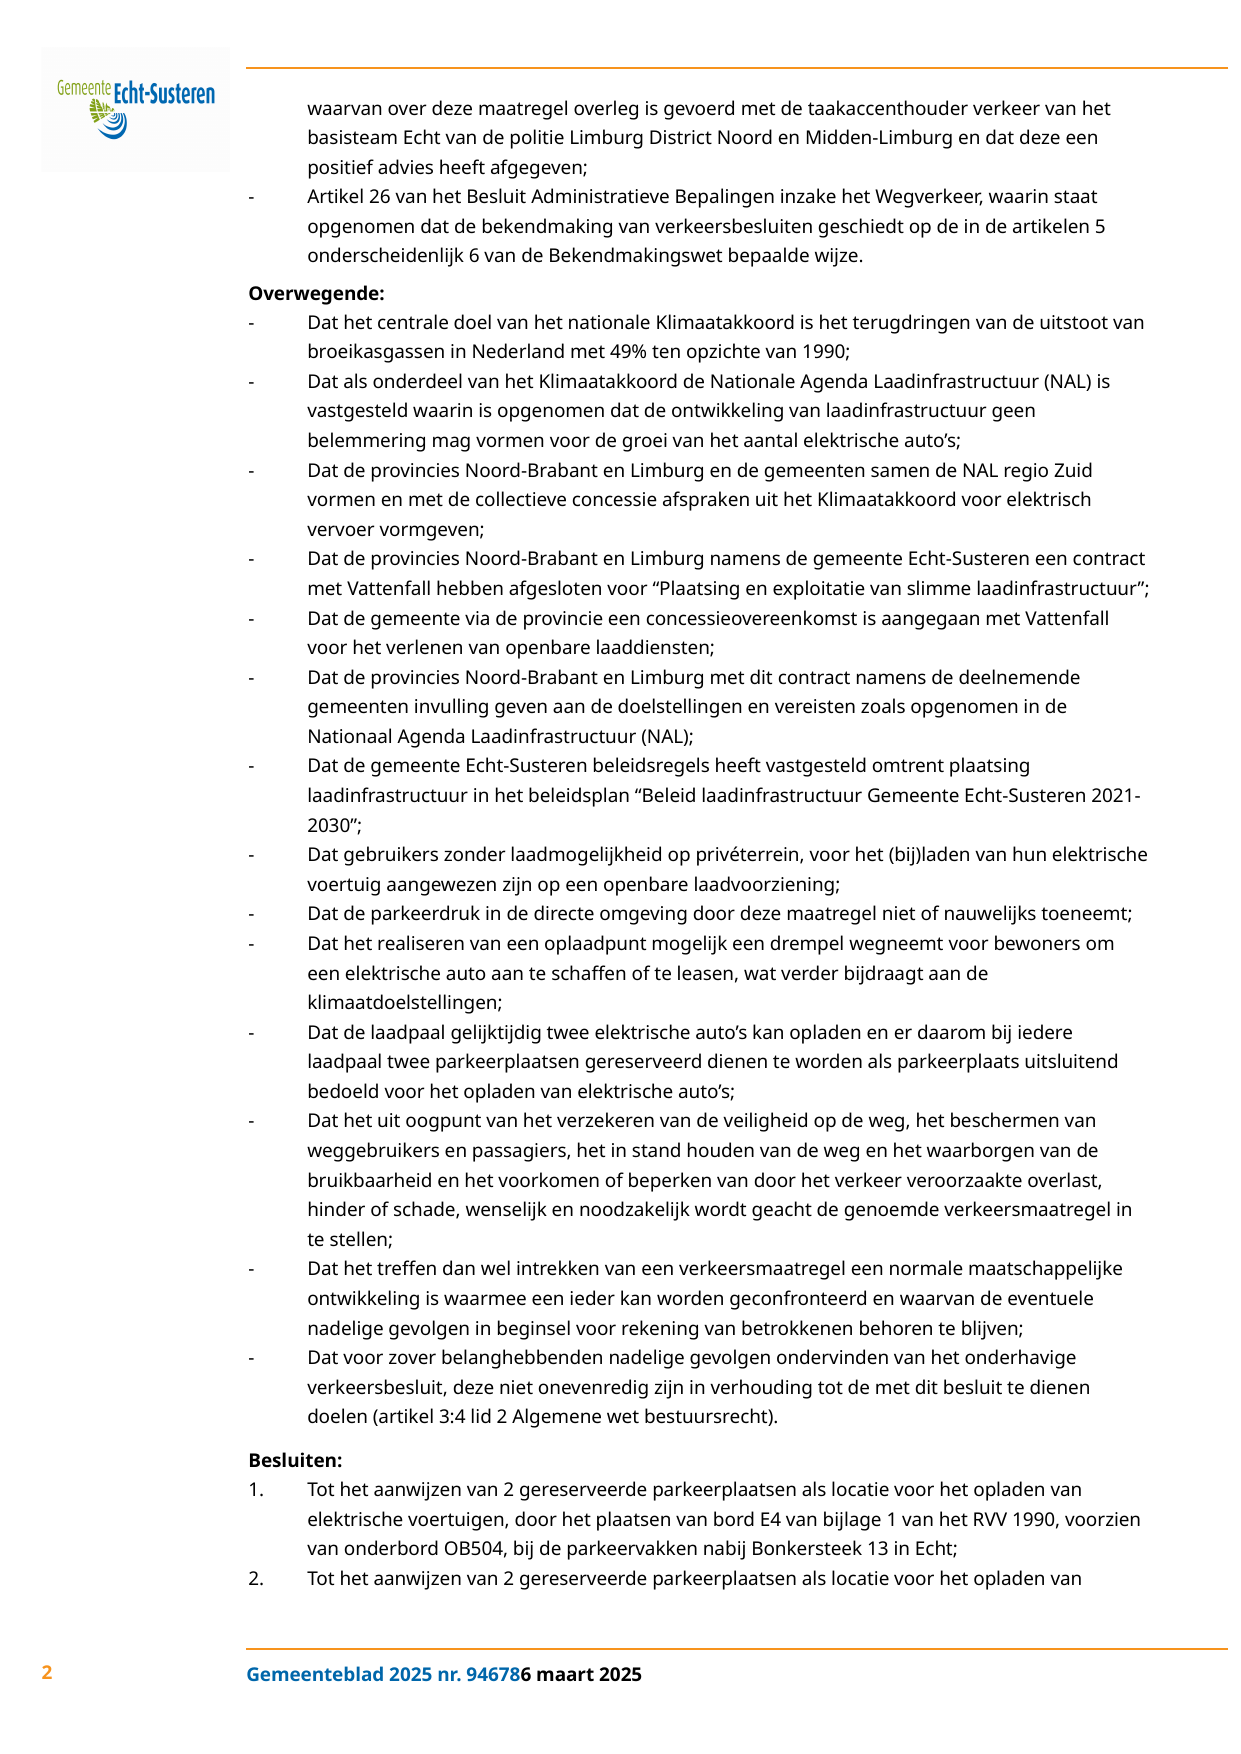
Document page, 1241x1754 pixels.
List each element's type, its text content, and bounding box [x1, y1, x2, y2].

list Dat de provincies Noord-Brabant en Limburg namens de gemeente Echt-Susteren een contract met Vattenfall hebben afgesloten voor “Plaatsing en exploitatie van slimme laadinfrastructuur”; [248, 546, 1152, 601]
list Dat de laadpaal gelijktijdig twee elektrische auto’s kan opladen en er daarom bij iedere laadpaal twee parkeerplaatsen gereserveerd dienen te worden als parkeerplaats uitsluitend bedoeld voor het opladen van elektrische auto’s; [248, 1019, 1152, 1104]
list Dat het treffen dan wel intrekken van een verkeersmaatregel een normale maatschappelijke ontwikkeling is waarmee een ieder kan worden geconfronteerd en waarvan de eventuele nadelige gevolgen in beginsel voor rekening van betrokkenen behoren te blijven; [248, 1256, 1152, 1341]
text Besluiten: [248, 1447, 1152, 1472]
list waarvan over deze maatregel overleg is gevoerd met de taakaccenthouder verkeer van het basisteam Echt van de politie Limburg District Noord en Midden-Limburg en dat deze een positief advies heeft afgegeven; [248, 95, 1152, 180]
list Dat als onderdeel van het Klimaatakkoord de Nationale Agenda Laadinfrastructuur (NAL) is vastgesteld waarin is opgenomen dat de ontwikkeling van laadinfrastructuur geen belemmering mag vormen voor de groei van het aantal elektrische auto’s; [248, 368, 1152, 453]
list Dat voor zover belanghebbenden nadelige gevolgen ondervinden van het onderhavige verkeersbesluit, deze niet onevenredig zijn in verhouding tot de met dit besluit te dienen doelen (artikel 3:4 lid 2 Algemene wet bestuursrecht). [248, 1344, 1152, 1429]
text Overwegende: [248, 281, 1152, 306]
list Dat gebruikers zonder laadmogelijkheid op privéterrein, voor het (bij)laden van hun elektrische voertuig aangewezen zijn op een openbare laadvoorziening; [248, 841, 1152, 897]
list Dat het uit oogpunt van het verzekeren van de veiligheid op de weg, het beschermen van weggebruikers en passagiers, het in stand houden van de weg en het waarborgen van de bruikbaarheid en het voorkomen of beperken van door het verkeer veroorzaakte overlast, hinder of schade, wenselijk en noodzakelijk wordt geacht de genoemde verkeersmaatregel in te stellen; [248, 1108, 1152, 1252]
list Artikel 26 van het Besluit Administratieve Bepalingen inzake het Wegverkeer, waarin staat opgenomen dat de bekendmaking van verkeersbesluiten geschiedt op de in de artikelen 5 onderscheidenlijk 6 van de Bekendmakingswet bepaalde wijze. [248, 183, 1152, 268]
list Dat de gemeente via de provincie een concessieovereenkomst is aangegaan met Vattenfall voor het verlenen van openbare laaddiensten; [248, 605, 1152, 660]
list Dat de parkeerdruk in de directe omgeving door deze maatregel niet of nauwelijks toeneemt; [248, 901, 1152, 926]
list Tot het aanwijzen van 2 gereserveerde parkeerplaatsen als locatie voor het opladen van [248, 1565, 1152, 1591]
list Tot het aanwijzen van 2 gereserveerde parkeerplaatsen als locatie voor het opladen van elektrische voertuigen, door het plaatsen van bord E4 van bijlage 1 van het RVV 1990, voorzien van onderbord OB504, bij de parkeervakken nabij Bonkersteek 13 in Echt; [248, 1476, 1152, 1561]
list Dat de provincies Noord-Brabant en Limburg en de gemeenten samen de NAL regio Zuid vormen en met de collectieve concessie afspraken uit het Klimaatakkoord voor elektrisch vervoer vormgeven; [248, 457, 1152, 542]
list Dat het centrale doel van het nationale Klimaatakkoord is het terugdringen van de uitstoot van broeikasgassen in Nederland met 49% ten opzichte van 1990; [248, 309, 1152, 364]
list Dat de gemeente Echt-Susteren beleidsregels heeft vastgesteld omtrent plaatsing laadinfrastructuur in het beleidsplan “Beleid laadinfrastructuur Gemeente Echt-Susteren 2021-2030”; [248, 753, 1152, 838]
list Dat het realiseren van een oplaadpunt mogelijk een drempel wegneemt voor bewoners om een elektrische auto aan te schaffen of te leasen, wat verder bijdraagt aan de klimaatdoelstellingen; [248, 930, 1152, 1015]
list Dat de provincies Noord-Brabant en Limburg met dit contract namens de deelnemende gemeenten invulling geven aan de doelstellingen en vereisten zoals opgenomen in de Nationaal Agenda Laadinfrastructuur (NAL); [248, 664, 1152, 749]
picture [41, 47, 231, 172]
